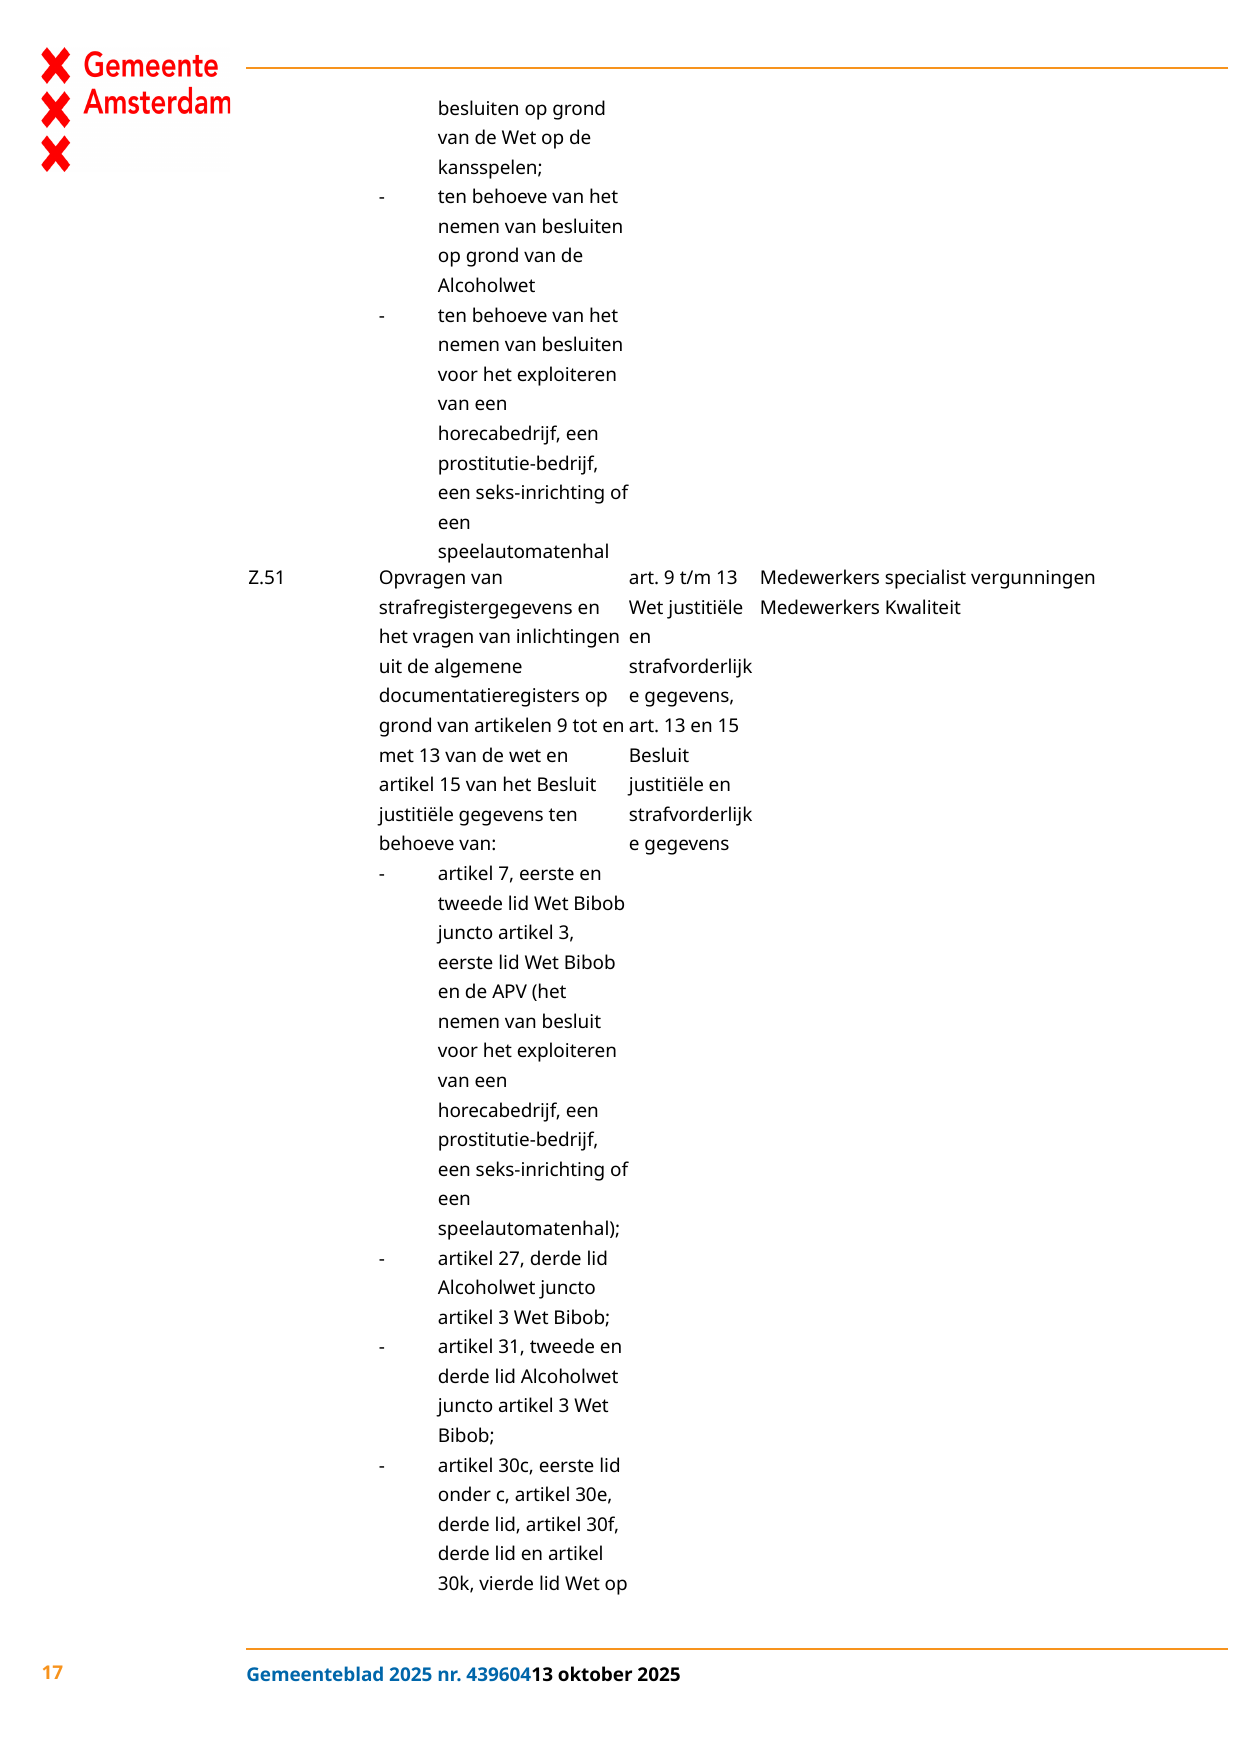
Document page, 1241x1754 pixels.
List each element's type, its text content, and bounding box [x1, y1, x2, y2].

table_cell [760, 95, 1152, 564]
table_cell Medewerkers specialist vergunningen Medewerkers Kwaliteit [760, 564, 1152, 1596]
table_cell [248, 95, 379, 564]
table_cell Opvragen van strafregistergegevens en het vragen van inlichtingen uit de algemene documentatieregisters op grond van artikelen 9 tot en met 13 van de wet en artikel 15 van het Besluit justitiële gegevens ten behoeve van: artikel 7, eerste en tweede lid Wet Bibob juncto artikel 3, eerste lid Wet Bibob en de APV (het nemen van besluit voor het exploiteren van een horecabedrijf, een prostitutie-bedrijf, een seks-inrichting of een speelautomatenhal); artikel 27, derde lid Alcoholwet juncto artikel 3 Wet Bibob; artikel 31, tweede en derde lid Alcoholwet juncto artikel 3 Wet Bibob; artikel 30c, eerste lid onder c, artikel 30e, derde lid, artikel 30f, derde lid en artikel 30k, vierde lid Wet op [379, 564, 629, 1596]
picture [41, 47, 231, 172]
table_cell besluiten op grond van de Wet op de kansspelen; ten behoeve van het nemen van besluiten op grond van de Alcoholwet ten behoeve van het nemen van besluiten voor het exploiteren van een horecabedrijf, een prostitutie-bedrijf, een seks-inrichting of een speelautomatenhal [379, 95, 629, 564]
table_cell Z.51 [248, 564, 379, 1596]
table_cell art. 9 t/m 13 Wet justitiële en strafvorderlijke gegevens, art. 13 en 15 Besluit justitiële en strafvorderlijke gegevens [629, 564, 759, 1596]
table_cell [629, 95, 759, 564]
